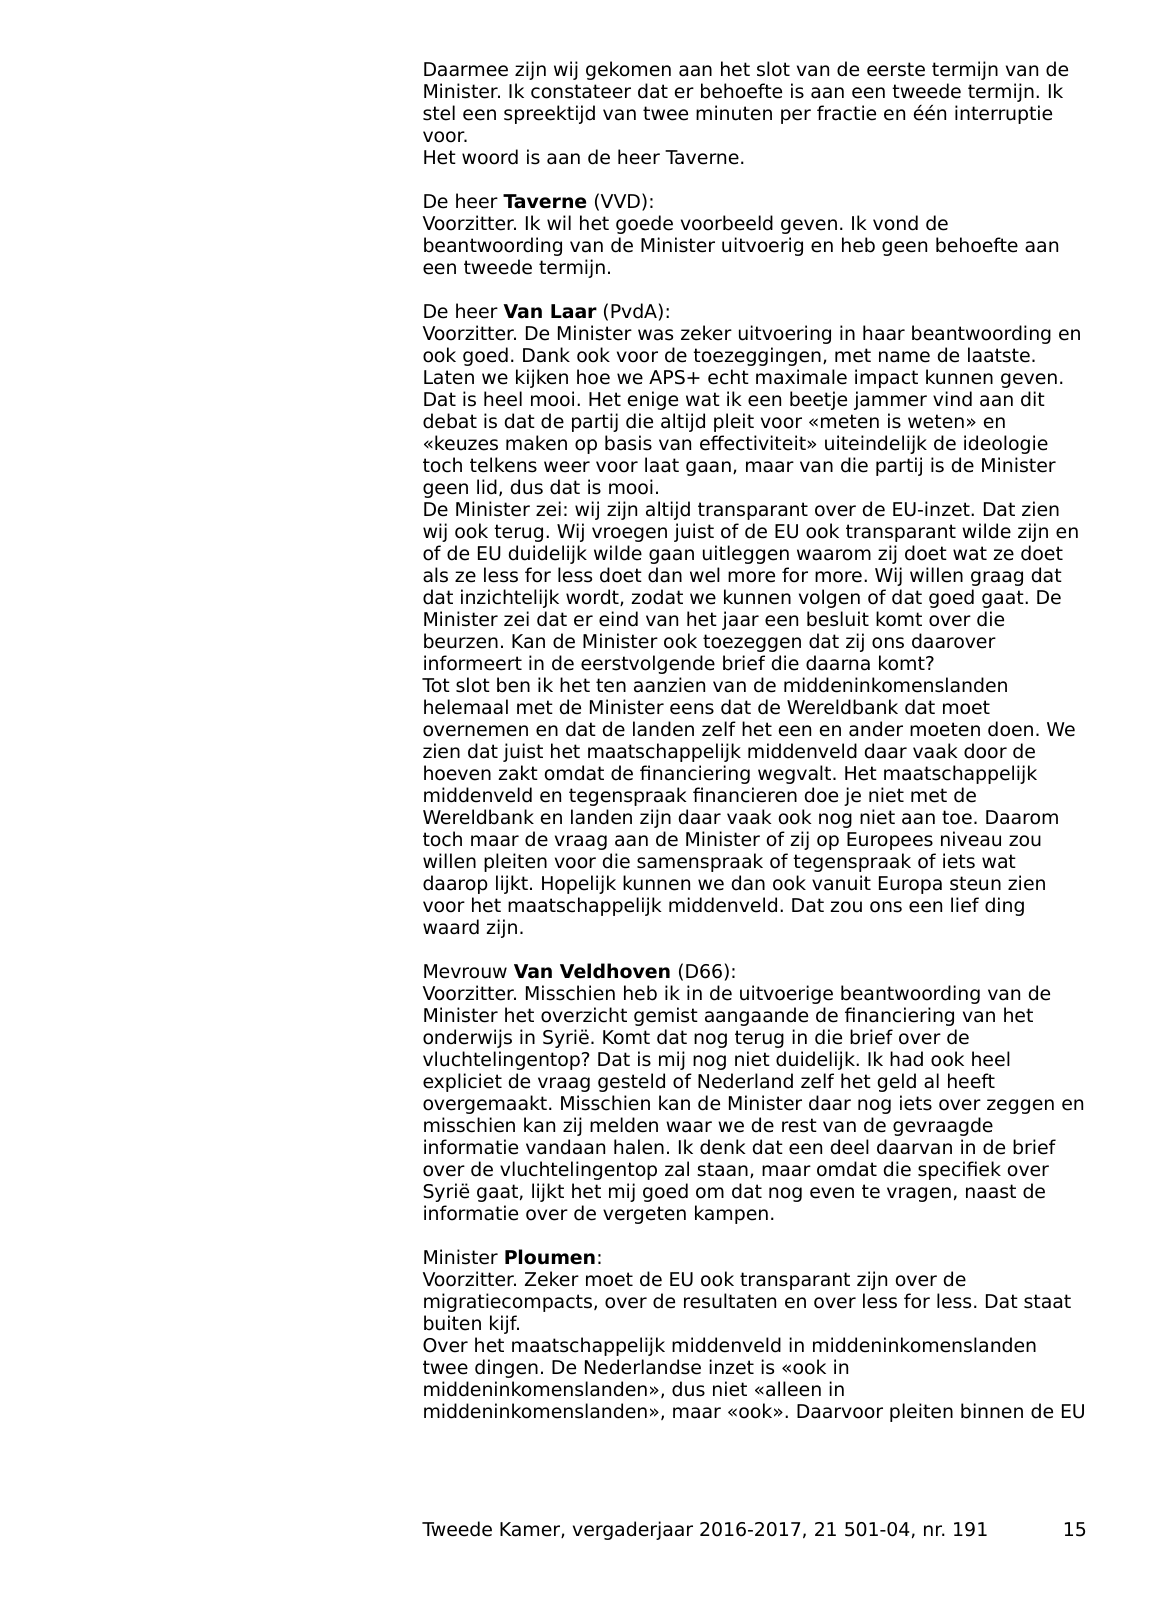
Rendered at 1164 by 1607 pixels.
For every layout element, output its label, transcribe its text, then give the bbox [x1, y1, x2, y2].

text De heer Van Laar (PvdA): [422, 301, 1087, 323]
text De heer Taverne (VVD): [422, 191, 1087, 213]
text Voorzitter. Zeker moet de EU ook transparant zijn over de migratiecompacts, over de resultaten en over less for less. Dat staat buiten kijf. [422, 1269, 1087, 1335]
text Minister Ploumen: [422, 1247, 1087, 1269]
text Over het maatschappelijk middenveld in middeninkomenslanden twee dingen. De Nederlandse inzet is «ook in middeninkomenslanden», dus niet «alleen in middeninkomenslanden», maar «ook». Daarvoor pleiten binnen de EU [422, 1335, 1087, 1423]
text Tot slot ben ik het ten aanzien van de middeninkomenslanden helemaal met de Minister eens dat de Wereldbank dat moet overnemen en dat de landen zelf het een en ander moeten doen. We zien dat juist het maatschappelijk middenveld daar vaak door de hoeven zakt omdat de financiering wegvalt. Het maatschappelijk middenveld en tegenspraak financieren doe je niet met de Wereldbank en landen zijn daar vaak ook nog niet aan toe. Daarom toch maar de vraag aan de Minister of zij op Europees niveau zou willen pleiten voor die samenspraak of tegenspraak of iets wat daarop lijkt. Hopelijk kunnen we dan ook vanuit Europa steun zien voor het maatschappelijk middenveld. Dat zou ons een lief ding waard zijn. [422, 675, 1087, 939]
text Mevrouw Van Veldhoven (D66): [422, 961, 1087, 983]
text Daarmee zijn wij gekomen aan het slot van de eerste termijn van de Minister. Ik constateer dat er behoefte is aan een tweede termijn. Ik stel een spreektijd van twee minuten per fractie en één interruptie voor. [422, 59, 1087, 147]
text Voorzitter. De Minister was zeker uitvoering in haar beantwoording en ook goed. Dank ook voor de toezeggingen, met name de laatste. Laten we kijken hoe we APS+ echt maximale impact kunnen geven. Dat is heel mooi. Het enige wat ik een beetje jammer vind aan dit debat is dat de partij die altijd pleit voor «meten is weten» en «keuzes maken op basis van effectiviteit» uiteindelijk de ideologie toch telkens weer voor laat gaan, maar van die partij is de Minister geen lid, dus dat is mooi. [422, 323, 1087, 499]
text Voorzitter. Misschien heb ik in de uitvoerige beantwoording van de Minister het overzicht gemist aangaande de financiering van het onderwijs in Syrië. Komt dat nog terug in die brief over de vluchtelingentop? Dat is mij nog niet duidelijk. Ik had ook heel expliciet de vraag gesteld of Nederland zelf het geld al heeft overgemaakt. Misschien kan de Minister daar nog iets over zeggen en misschien kan zij melden waar we de rest van de gevraagde informatie vandaan halen. Ik denk dat een deel daarvan in de brief over de vluchtelingentop zal staan, maar omdat die specifiek over Syrië gaat, lijkt het mij goed om dat nog even te vragen, naast de informatie over de vergeten kampen. [422, 983, 1087, 1224]
text Het woord is aan de heer Taverne. [422, 147, 1087, 169]
text Voorzitter. Ik wil het goede voorbeeld geven. Ik vond de beantwoording van de Minister uitvoerig en heb geen behoefte aan een tweede termijn. [422, 213, 1087, 279]
text De Minister zei: wij zijn altijd transparant over de EU-inzet. Dat zien wij ook terug. Wij vroegen juist of de EU ook transparant wilde zijn en of de EU duidelijk wilde gaan uitleggen waarom zij doet wat ze doet als ze less for less doet dan wel more for more. Wij willen graag dat dat inzichtelijk wordt, zodat we kunnen volgen of dat goed gaat. De Minister zei dat er eind van het jaar een besluit komt over die beurzen. Kan de Minister ook toezeggen dat zij ons daarover informeert in de eerstvolgende brief die daarna komt? [422, 499, 1087, 675]
